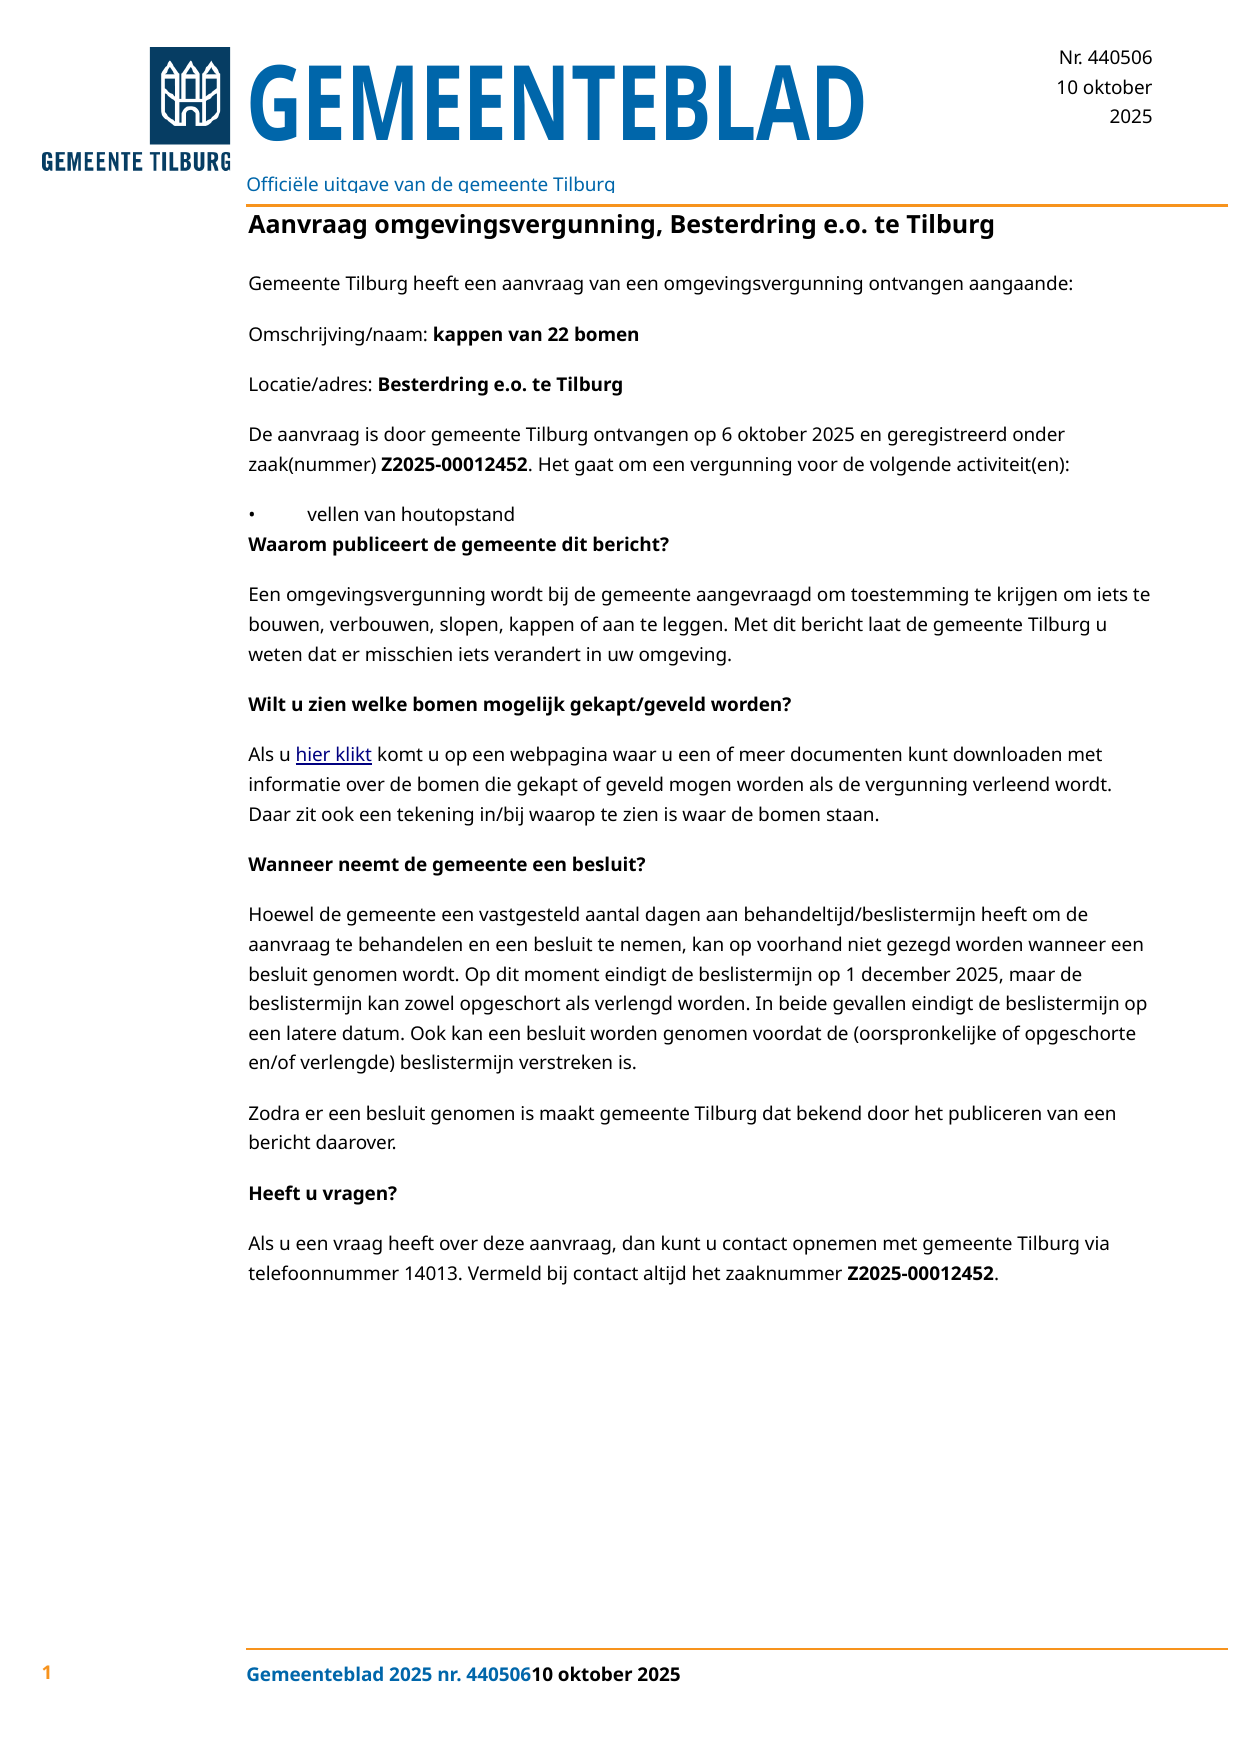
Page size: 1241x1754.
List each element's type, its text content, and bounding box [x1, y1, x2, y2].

text Omschrijving/naam: kappen van 22 bomen [248, 321, 1152, 346]
text Zodra er een besluit genomen is maakt gemeente Tilburg dat bekend door het publiceren van een bericht daarover. [248, 1100, 1152, 1155]
list vellen van houtopstand [248, 502, 1152, 527]
text Aanvraag omgevingsvergunning, Besterdring e.o. te Tilburg [248, 207, 1152, 241]
text Een omgevingsvergunning wordt bij de gemeente aangevraagd om toestemming te krijgen om iets te bouwen, verbouwen, slopen, kappen of aan te leggen. Met dit bericht laat de gemeente Tilburg u weten dat er misschien iets verandert in uw omgeving. [248, 582, 1152, 666]
text De aanvraag is door gemeente Tilburg ontvangen op 6 oktober 2025 en geregistreerd onder zaak(nummer) Z2025-00012452. Het gaat om een vergunning voor de volgende activiteit(en): [248, 422, 1152, 477]
text Als u een vraag heeft over deze aanvraag, dan kunt u contact opnemen met gemeente Tilburg via telefoonnummer 14013. Vermeld bij contact altijd het zaaknummer Z2025-00012452. [248, 1230, 1152, 1286]
text Gemeente Tilburg heeft een aanvraag van een omgevingsvergunning ontvangen aangaande: [248, 270, 1152, 296]
picture [41, 47, 231, 172]
text Wanneer neemt de gemeente een besluit? [248, 851, 1152, 877]
text Waarom publiceert de gemeente dit bericht? [248, 531, 1152, 557]
text Heeft u vragen? [248, 1180, 1152, 1206]
text Als u hier klikt komt u op een webpagina waar u een of meer documenten kunt downloaden met informatie over de bomen die gekapt of geveld mogen worden als de vergunning verleend wordt. Daar zit ook een tekening in/bij waarop te zien is waar de bomen staan. [248, 742, 1152, 826]
text Locatie/adres: Besterdring e.o. te Tilburg [248, 371, 1152, 397]
text Wilt u zien welke bomen mogelijk gekapt/geveld worden? [248, 691, 1152, 717]
text Hoewel de gemeente een vastgesteld aantal dagen aan behandeltijd/beslistermijn heeft om de aanvraag te behandelen en een besluit te nemen, kan op voorhand niet gezegd worden wanneer een besluit genomen wordt. Op dit moment eindigt de beslistermijn op 1 december 2025, maar de beslistermijn kan zowel opgeschort als verlengd worden. In beide gevallen eindigt de beslistermijn op een latere datum. Ook kan een besluit worden genomen voordat de (oorspronkelijke of opgeschorte en/of verlengde) beslistermijn verstreken is. [248, 902, 1152, 1075]
